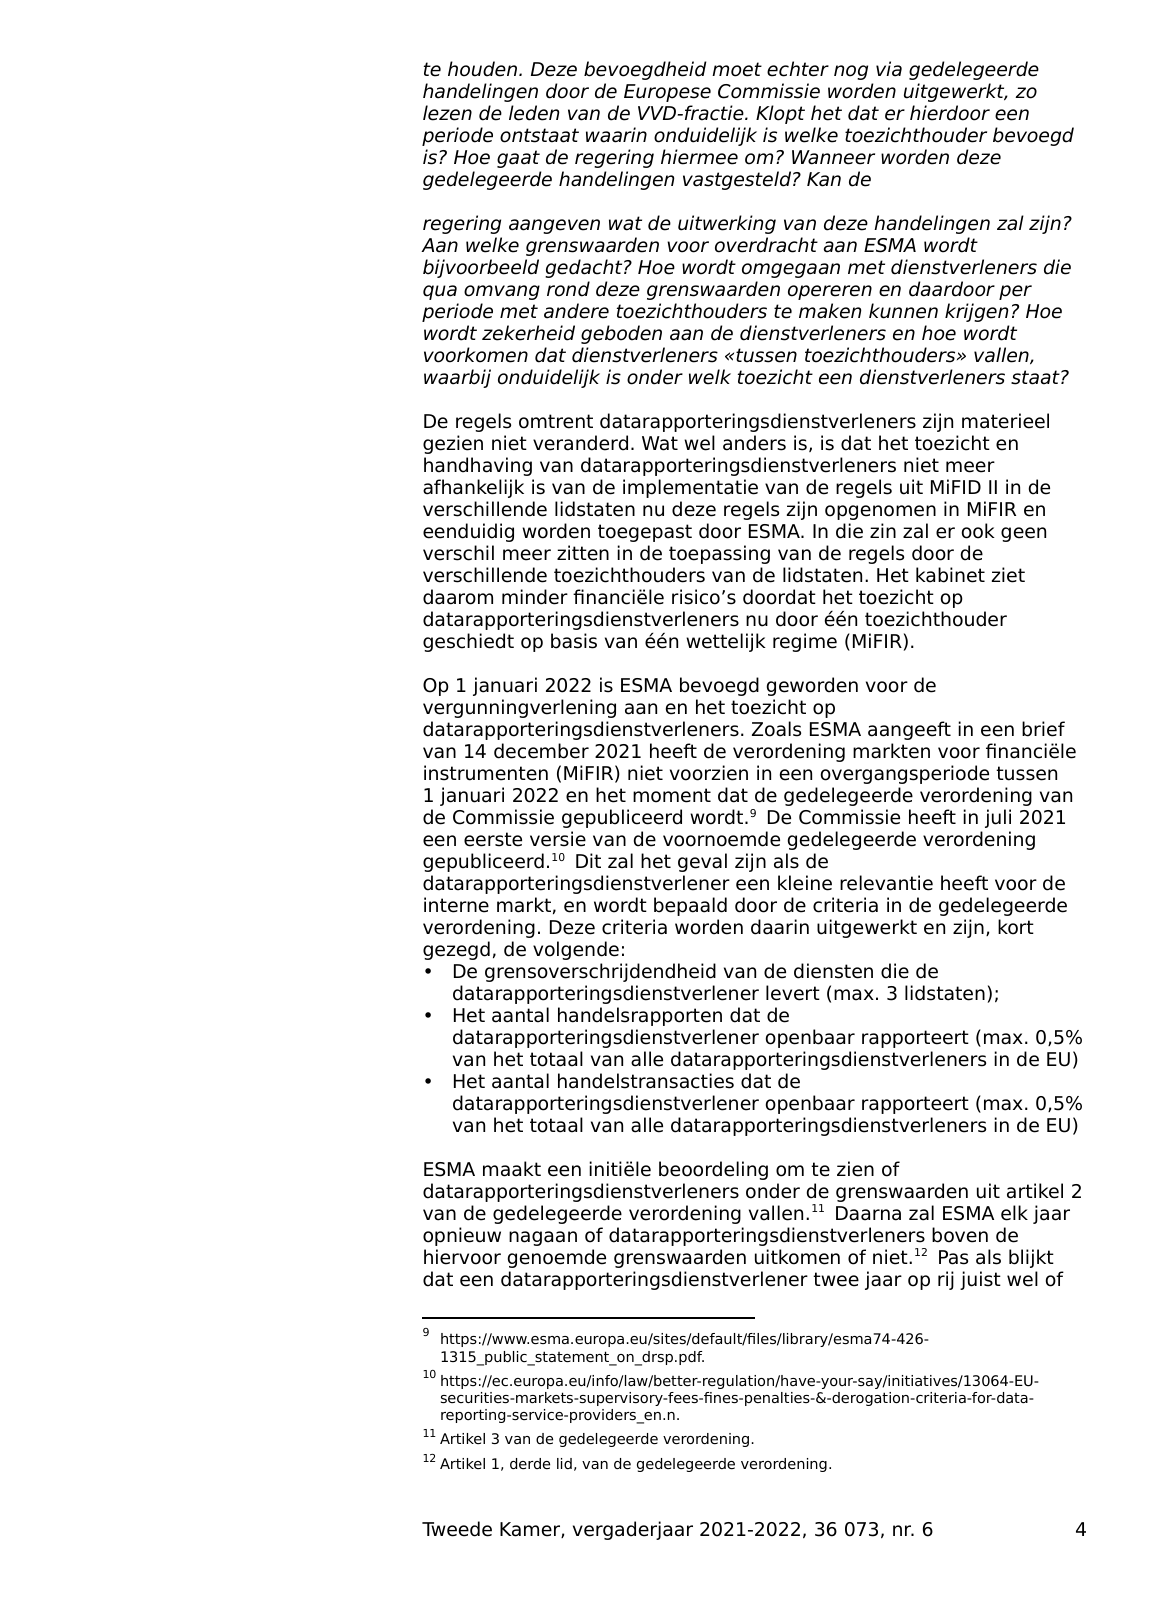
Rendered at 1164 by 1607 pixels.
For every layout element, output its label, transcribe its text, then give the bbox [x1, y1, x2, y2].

text Artikel 1, derde lid, van de gedelegeerde verordening. [422, 1452, 1087, 1474]
text • Het aantal handelsrapporten dat de datarapporteringsdienstverlener openbaar rapporteert (max. 0,5% van het totaal van alle datarapporteringsdienstverleners in de EU) [422, 1005, 1087, 1071]
text regering aangeven wat de uitwerking van deze handelingen zal zijn? Aan welke grenswaarden voor overdracht aan ESMA wordt bijvoorbeeld gedacht? Hoe wordt omgegaan met dienstverleners die qua omvang rond deze grenswaarden opereren en daardoor per periode met andere toezichthouders te maken kunnen krijgen? Hoe wordt zekerheid geboden aan de dienstverleners en hoe wordt voorkomen dat dienstverleners «tussen toezichthouders» vallen, waarbij onduidelijk is onder welk toezicht een dienstverleners staat? [422, 213, 1087, 389]
text • Het aantal handelstransacties dat de datarapporteringsdienstverlener openbaar rapporteert (max. 0,5% van het totaal van alle datarapporteringsdienstverleners in de EU) [422, 1071, 1087, 1137]
text Artikel 3 van de gedelegeerde verordening. [422, 1427, 1087, 1449]
text https://www.esma.europa.eu/sites/default/files/library/esma74-426-1315_public_statement_on_drsp.pdf. [422, 1327, 1087, 1366]
text De regels omtrent datarapporteringsdienstverleners zijn materieel gezien niet veranderd. Wat wel anders is, is dat het toezicht en handhaving van datarapporteringsdienstverleners niet meer afhankelijk is van de implementatie van de regels uit MiFID II in de verschillende lidstaten nu deze regels zijn opgenomen in MiFIR en eenduidig worden toegepast door ESMA. In die zin zal er ook geen verschil meer zitten in de toepassing van de regels door de verschillende toezichthouders van de lidstaten. Het kabinet ziet daarom minder financiële risico’s doordat het toezicht op datarapporteringsdienstverleners nu door één toezichthouder geschiedt op basis van één wettelijk regime (MiFIR). [422, 411, 1087, 653]
text ESMA maakt een initiële beoordeling om te zien of datarapporteringsdienstverleners onder de grenswaarden uit artikel 2 van de gedelegeerde verordening vallen. Daarna zal ESMA elk jaar opnieuw nagaan of datarapporteringsdienstverleners boven de hiervoor genoemde grenswaarden uitkomen of niet. Pas als blijkt dat een datarapporteringsdienstverlener twee jaar op rij juist wel of [422, 1159, 1087, 1291]
text • De grensoverschrijdendheid van de diensten die de datarapporteringsdienstverlener levert (max. 3 lidstaten); [422, 961, 1087, 1005]
text https://ec.europa.eu/info/law/better-regulation/have-your-say/initiatives/13064-EU-securities-markets-supervisory-fees-fines-penalties-&-derogation-criteria-for-data-reporting-service-providers_en.n. [422, 1368, 1087, 1424]
text te houden. Deze bevoegdheid moet echter nog via gedelegeerde handelingen door de Europese Commissie worden uitgewerkt, zo lezen de leden van de VVD-fractie. Klopt het dat er hierdoor een periode ontstaat waarin onduidelijk is welke toezichthouder bevoegd is? Hoe gaat de regering hiermee om? Wanneer worden deze gedelegeerde handelingen vastgesteld? Kan de [422, 59, 1087, 191]
text Op 1 januari 2022 is ESMA bevoegd geworden voor de vergunningverlening aan en het toezicht op datarapporteringsdienstverleners. Zoals ESMA aangeeft in een brief van 14 december 2021 heeft de verordening markten voor financiële instrumenten (MiFIR) niet voorzien in een overgangsperiode tussen 1 januari 2022 en het moment dat de gedelegeerde verordening van de Commissie gepubliceerd wordt. De Commissie heeft in juli 2021 een eerste versie van de voornoemde gedelegeerde verordening gepubliceerd. Dit zal het geval zijn als de datarapporteringsdienstverlener een kleine relevantie heeft voor de interne markt, en wordt bepaald door de criteria in de gedelegeerde verordening. Deze criteria worden daarin uitgewerkt en zijn, kort gezegd, de volgende: [422, 675, 1087, 961]
